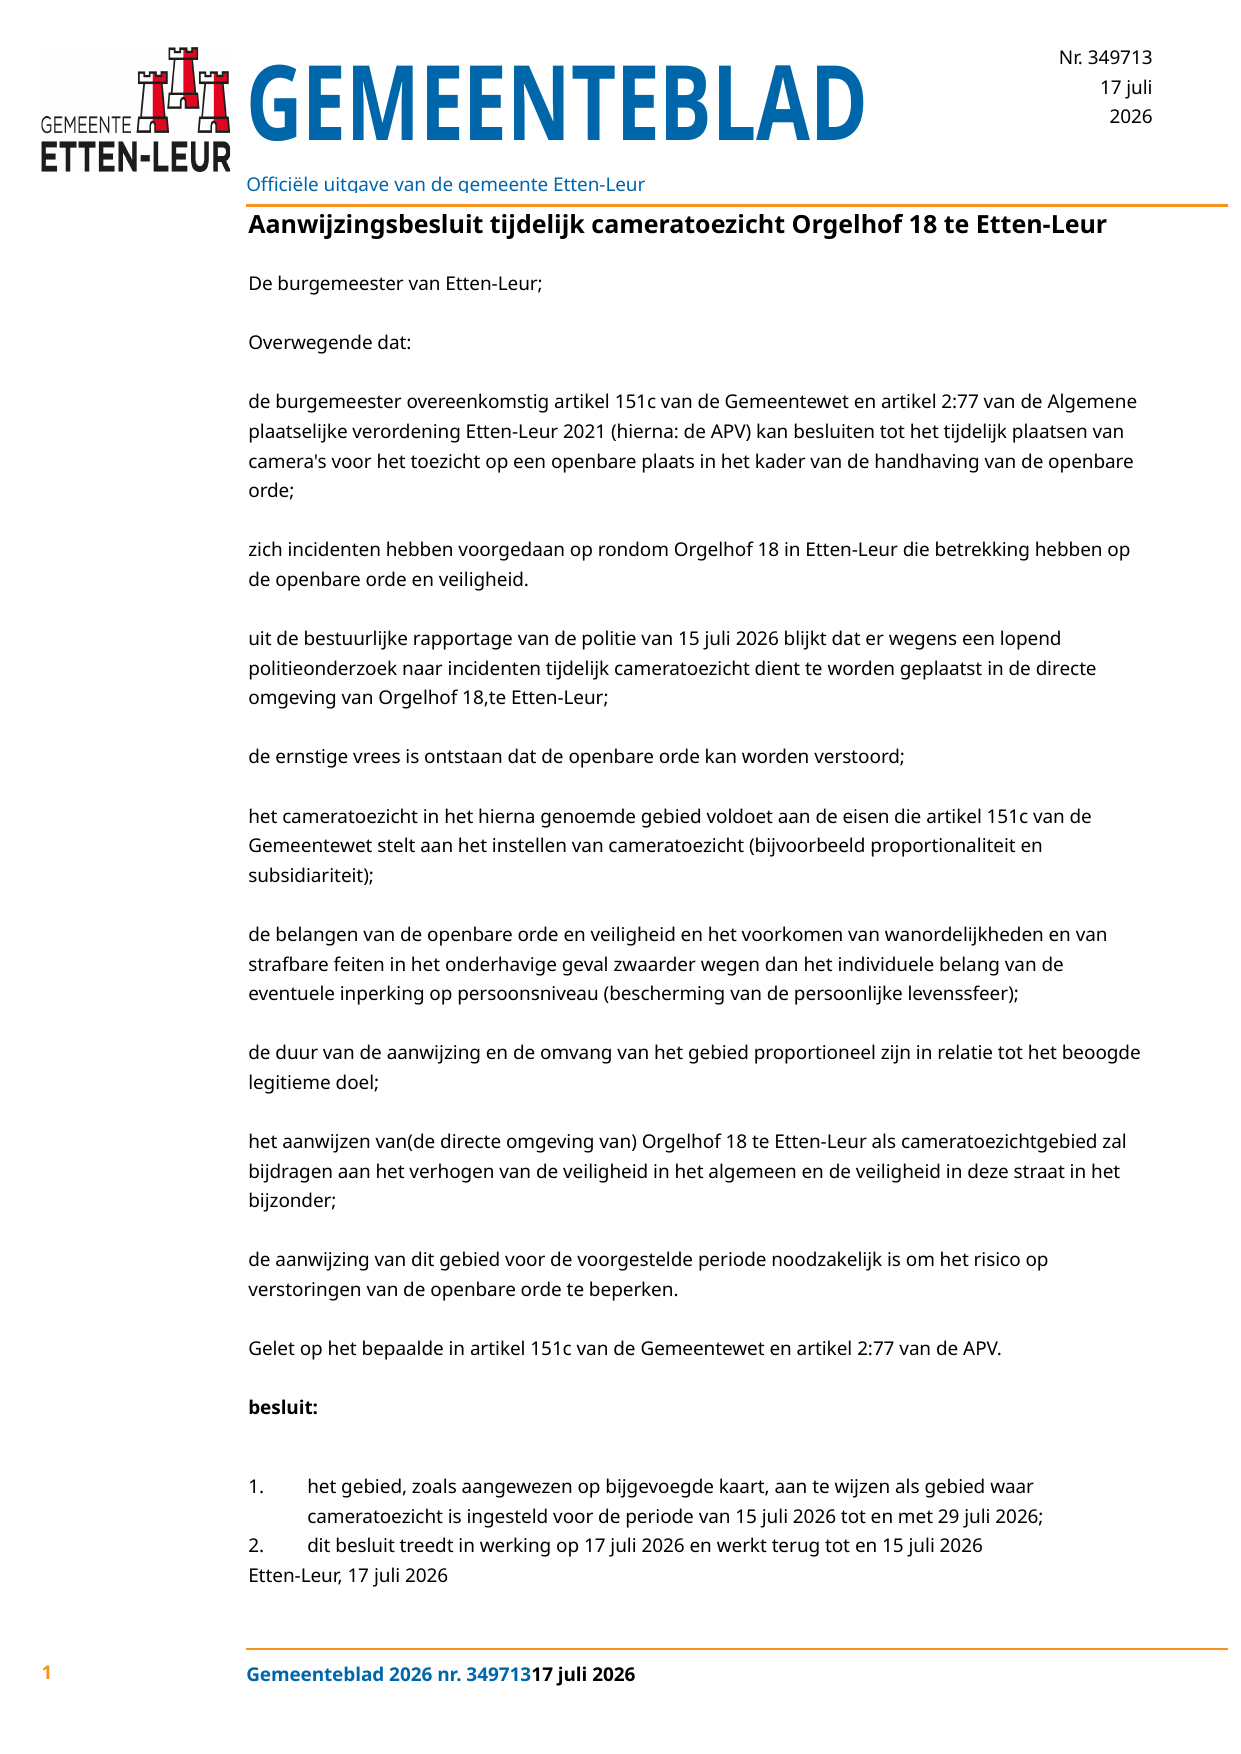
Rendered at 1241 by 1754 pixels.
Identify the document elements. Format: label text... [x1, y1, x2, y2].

list dit besluit treedt in werking op 17 juli 2026 en werkt terug tot en 15 juli 2026 [248, 1532, 1152, 1558]
text Aanwijzingsbesluit tijdelijk cameratoezicht Orgelhof 18 te Etten-Leur [248, 207, 1152, 241]
text de ernstige vrees is ontstaan dat de openbare orde kan worden verstoord; [248, 744, 1152, 769]
text Overwegende dat: [248, 329, 1152, 355]
text de burgemeester overeenkomstig artikel 151c van de Gemeentewet en artikel 2:77 van de Algemene plaatselijke verordening Etten-Leur 2021 (hierna: de APV) kan besluiten tot het tijdelijk plaatsen van camera's voor het toezicht op een openbare plaats in het kader van de handhaving van de openbare orde; [248, 389, 1152, 503]
text het cameratoezicht in het hierna genoemde gebied voldoet aan de eisen die artikel 151c van de Gemeentewet stelt aan het instellen van cameratoezicht (bijvoorbeeld proportionaliteit en subsidiariteit); [248, 803, 1152, 888]
list het gebied, zoals aangewezen op bijgevoegde kaart, aan te wijzen als gebied waar cameratoezicht is ingesteld voor de periode van 15 juli 2026 tot en met 29 juli 2026; [248, 1473, 1152, 1529]
text zich incidenten hebben voorgedaan op rondom Orgelhof 18 in Etten-Leur die betrekking hebben op de openbare orde en veiligheid. [248, 537, 1152, 592]
picture [41, 47, 231, 172]
text De burgemeester van Etten-Leur; [248, 270, 1152, 296]
text uit de bestuurlijke rapportage van de politie van 15 juli 2026 blijkt dat er wegens een lopend politieonderzoek naar incidenten tijdelijk cameratoezicht dient te worden geplaatst in de directe omgeving van Orgelhof 18,te Etten-Leur; [248, 625, 1152, 710]
text Etten-Leur, 17 juli 2026 [248, 1562, 1152, 1588]
text de duur van de aanwijzing en de omvang van het gebied proportioneel zijn in relatie tot het beoogde legitieme doel; [248, 1039, 1152, 1095]
text het aanwijzen van(de directe omgeving van) Orgelhof 18 te Etten-Leur als cameratoezichtgebied zal bijdragen aan het verhogen van de veiligheid in het algemeen en de veiligheid in deze straat in het bijzonder; [248, 1128, 1152, 1213]
text besluit: [248, 1394, 1152, 1420]
text Gelet op het bepaalde in artikel 151c van de Gemeentewet en artikel 2:77 van de APV. [248, 1335, 1152, 1361]
text de belangen van de openbare orde en veiligheid en het voorkomen van wanordelijkheden en van strafbare feiten in het onderhavige geval zwaarder wegen dan het individuele belang van de eventuele inperking op persoonsniveau (bescherming van de persoonlijke levenssfeer); [248, 921, 1152, 1006]
text de aanwijzing van dit gebied voor de voorgestelde periode noodzakelijk is om het risico op verstoringen van de openbare orde te beperken. [248, 1247, 1152, 1302]
